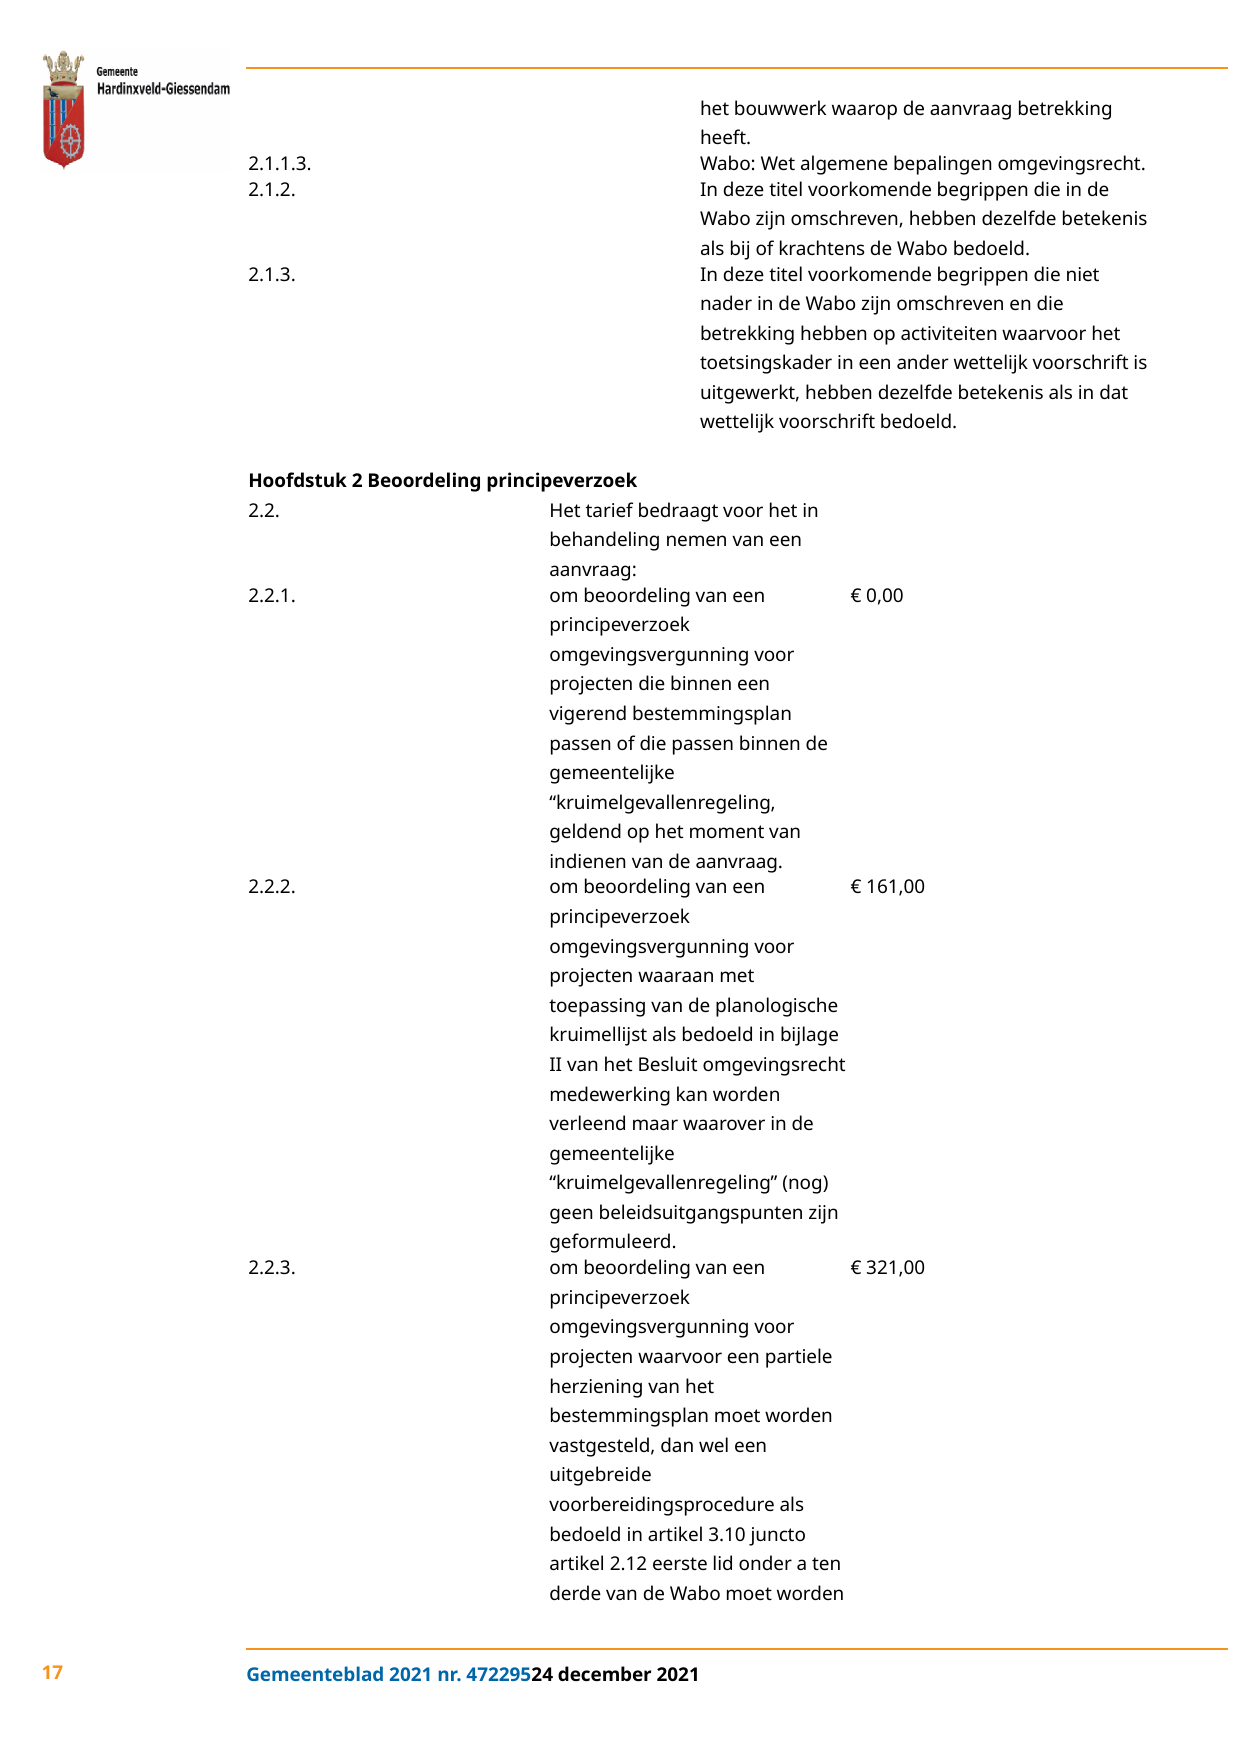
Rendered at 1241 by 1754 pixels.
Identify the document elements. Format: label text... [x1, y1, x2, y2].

table_cell In deze titel voorkomende begrippen die in de Wabo zijn omschreven, hebben dezelfde betekenis als bij of krachtens de Wabo bedoeld. [700, 176, 1152, 261]
table_cell om beoordeling van een principeverzoek omgevingsvergunning voor projecten waarvoor een partiele herziening van het bestemmingsplan moet worden vastgesteld, dan wel een uitgebreide voorbereidingsprocedure als bedoeld in artikel 3.10 juncto artikel 2.12 eerste lid onder a ten derde van de Wabo moet worden [549, 1255, 850, 1606]
table_cell 2.2.1. [248, 582, 549, 874]
table_cell € 0,00 [850, 582, 1152, 874]
table_header 2.2. [248, 497, 549, 582]
table_cell € 161,00 [850, 874, 1152, 1254]
table_cell het bouwwerk waarop de aanvraag betrekking heeft. [700, 95, 1152, 150]
table_cell om beoordeling van een principeverzoek omgevingsvergunning voor projecten die binnen een vigerend bestemmingsplan passen of die passen binnen de gemeentelijke “kruimelgevallenregeling, geldend op het moment van indienen van de aanvraag. [549, 582, 850, 874]
table_cell 2.2.3. [248, 1255, 549, 1606]
table_cell € 321,00 [850, 1255, 1152, 1606]
table_cell In deze titel voorkomende begrippen die niet nader in de Wabo zijn omschreven en die betrekking hebben op activiteiten waarvoor het toetsingskader in een ander wettelijk voorschrift is uitgewerkt, hebben dezelfde betekenis als in dat wettelijk voorschrift bedoeld. [700, 261, 1152, 434]
table_cell 2.1.3. [248, 261, 700, 434]
table_header Het tarief bedraagt voor het in behandeling nemen van een aanvraag: [549, 497, 850, 582]
table_cell om beoordeling van een principeverzoek omgevingsvergunning voor projecten waaraan met toepassing van de planologische kruimellijst als bedoeld in bijlage II van het Besluit omgevingsrecht medewerking kan worden verleend maar waarover in de gemeentelijke “kruimelgevallenregeling” (nog) geen beleidsuitgangspunten zijn geformuleerd. [549, 874, 850, 1254]
table_cell [248, 95, 700, 150]
text Hoofdstuk 2 Beoordeling principeverzoek [248, 467, 1152, 493]
table_cell Wabo: Wet algemene bepalingen omgevingsrecht. [700, 150, 1152, 176]
table_cell 2.1.1.3. [248, 150, 700, 176]
picture [41, 47, 231, 172]
table_header [850, 497, 1152, 582]
table_cell 2.1.2. [248, 176, 700, 261]
table_cell 2.2.2. [248, 874, 549, 1254]
